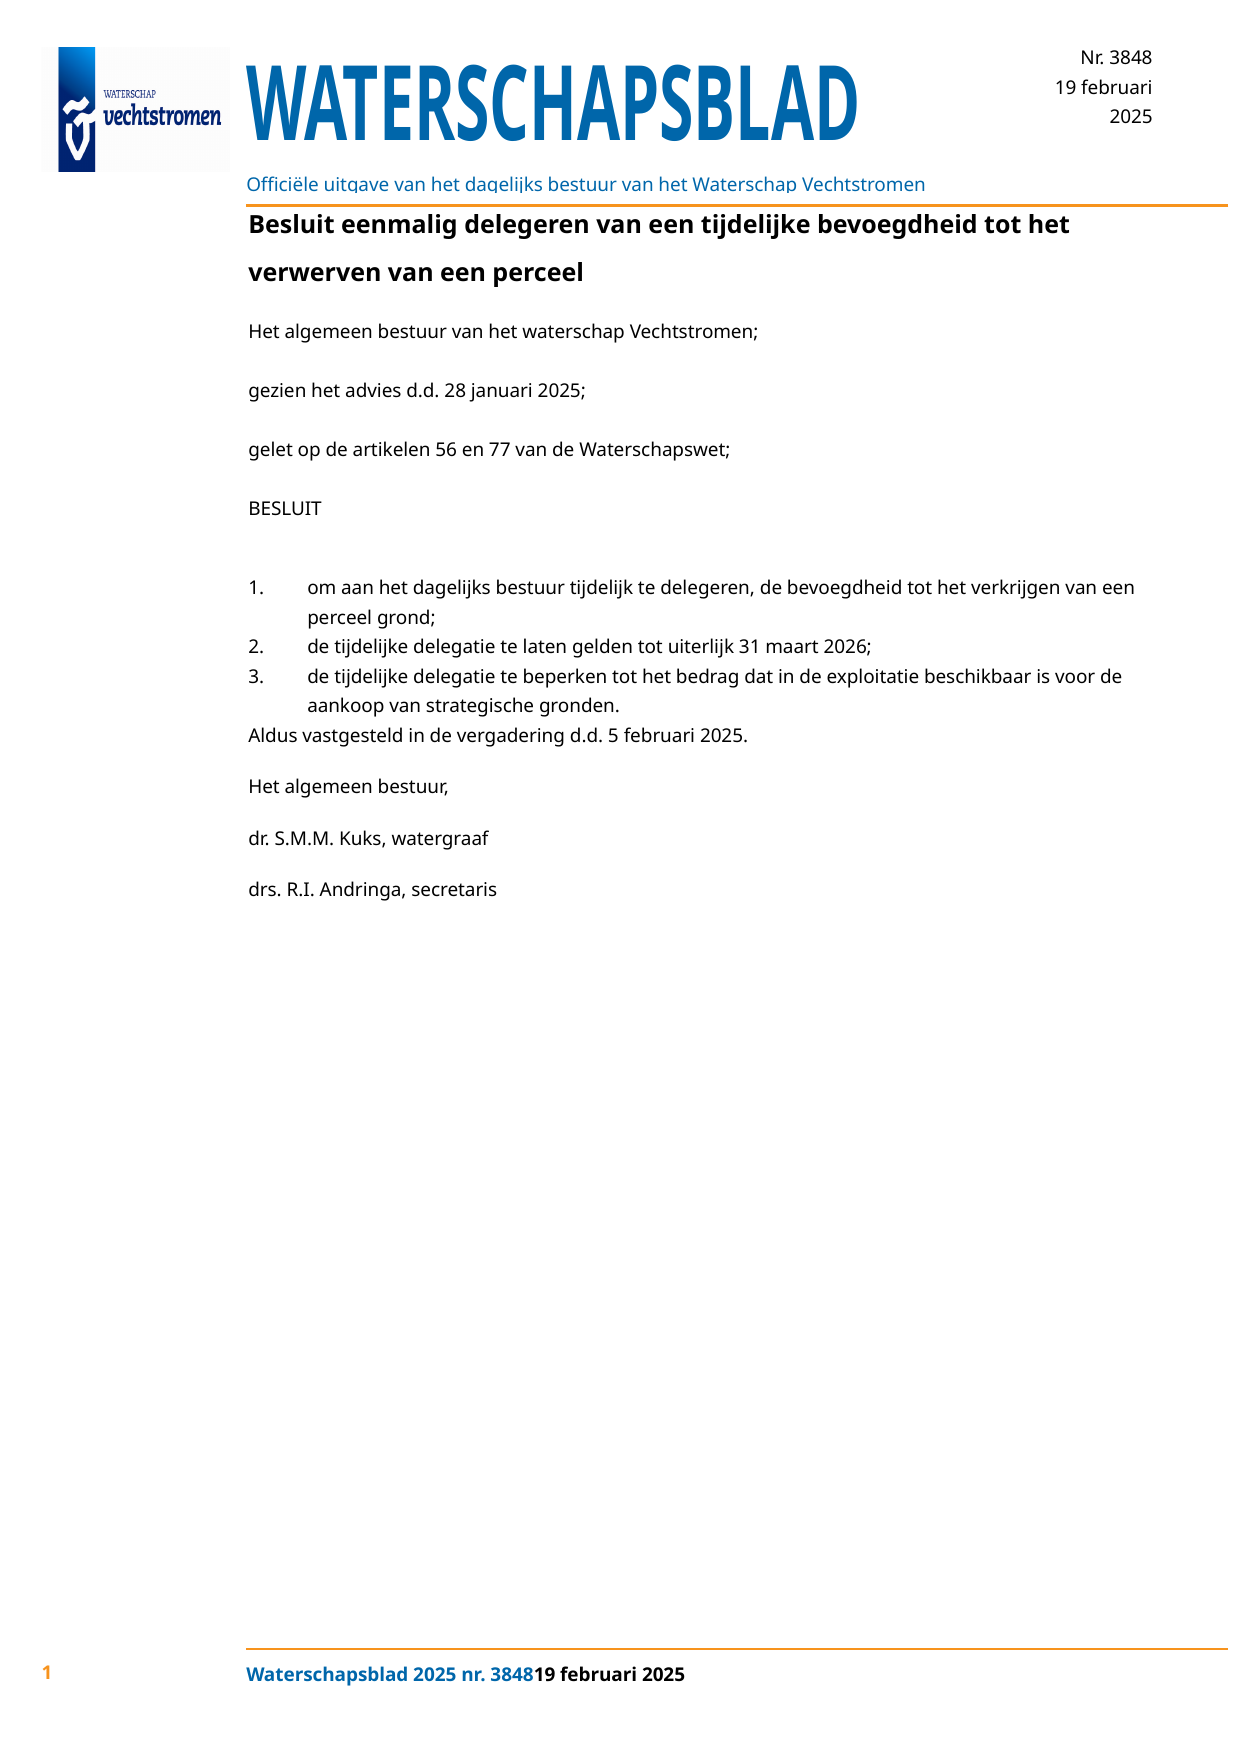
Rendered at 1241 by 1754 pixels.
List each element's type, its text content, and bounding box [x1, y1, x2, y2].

list de tijdelijke delegatie te beperken tot het bedrag dat in de exploitatie beschikbaar is voor de aankoop van strategische gronden. [248, 663, 1152, 718]
list de tijdelijke delegatie te laten gelden tot uiterlijk 31 maart 2026; [248, 633, 1152, 659]
text Aldus vastgesteld in de vergadering d.d. 5 februari 2025. [248, 722, 1152, 748]
text gezien het advies d.d. 28 januari 2025; [248, 377, 1152, 403]
text Het algemeen bestuur, [248, 774, 1152, 799]
text gelet op de artikelen 56 en 77 van de Waterschapswet; [248, 436, 1152, 462]
text Het algemeen bestuur van het waterschap Vechtstromen; [248, 318, 1152, 344]
list om aan het dagelijks bestuur tijdelijk te delegeren, de bevoegdheid tot het verkrijgen van een perceel grond; [248, 574, 1152, 629]
text Besluit eenmalig delegeren van een tijdelijke bevoegdheid tot het verwerven van een perceel [248, 207, 1152, 288]
text BESLUIT [248, 495, 1152, 521]
text drs. R.I. Andringa, secretaris [248, 877, 1152, 902]
text dr. S.M.M. Kuks, watergraaf [248, 825, 1152, 851]
picture [41, 47, 231, 172]
